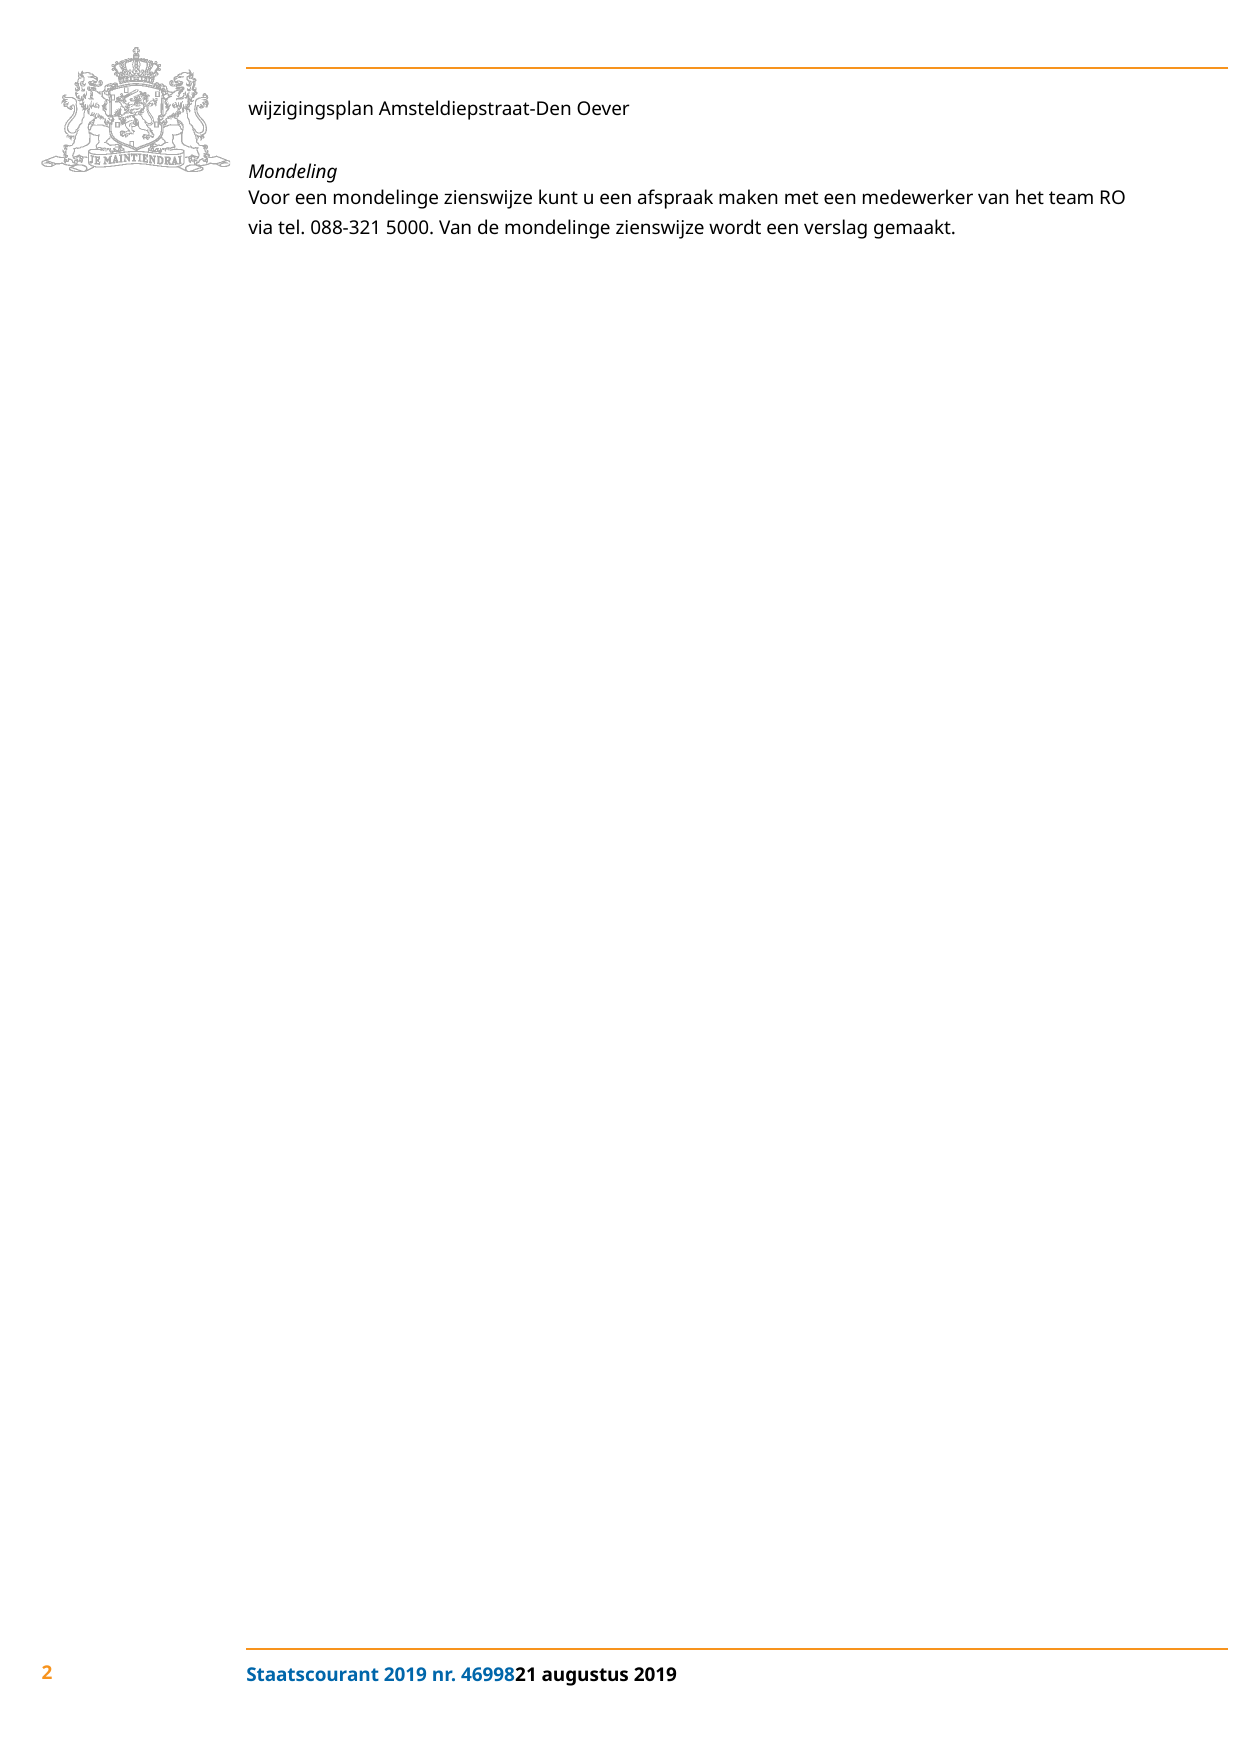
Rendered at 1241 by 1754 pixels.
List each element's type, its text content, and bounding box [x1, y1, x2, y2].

text Mondeling [248, 159, 1152, 184]
picture [41, 47, 231, 172]
text Voor een mondelinge zienswijze kunt u een afspraak maken met een medewerker van het team RO via tel. 088-321 5000. Van de mondelinge zienswijze wordt een verslag gemaakt. [248, 184, 1152, 240]
text wijzigingsplan Amsteldiepstraat-Den Oever [248, 95, 1152, 121]
